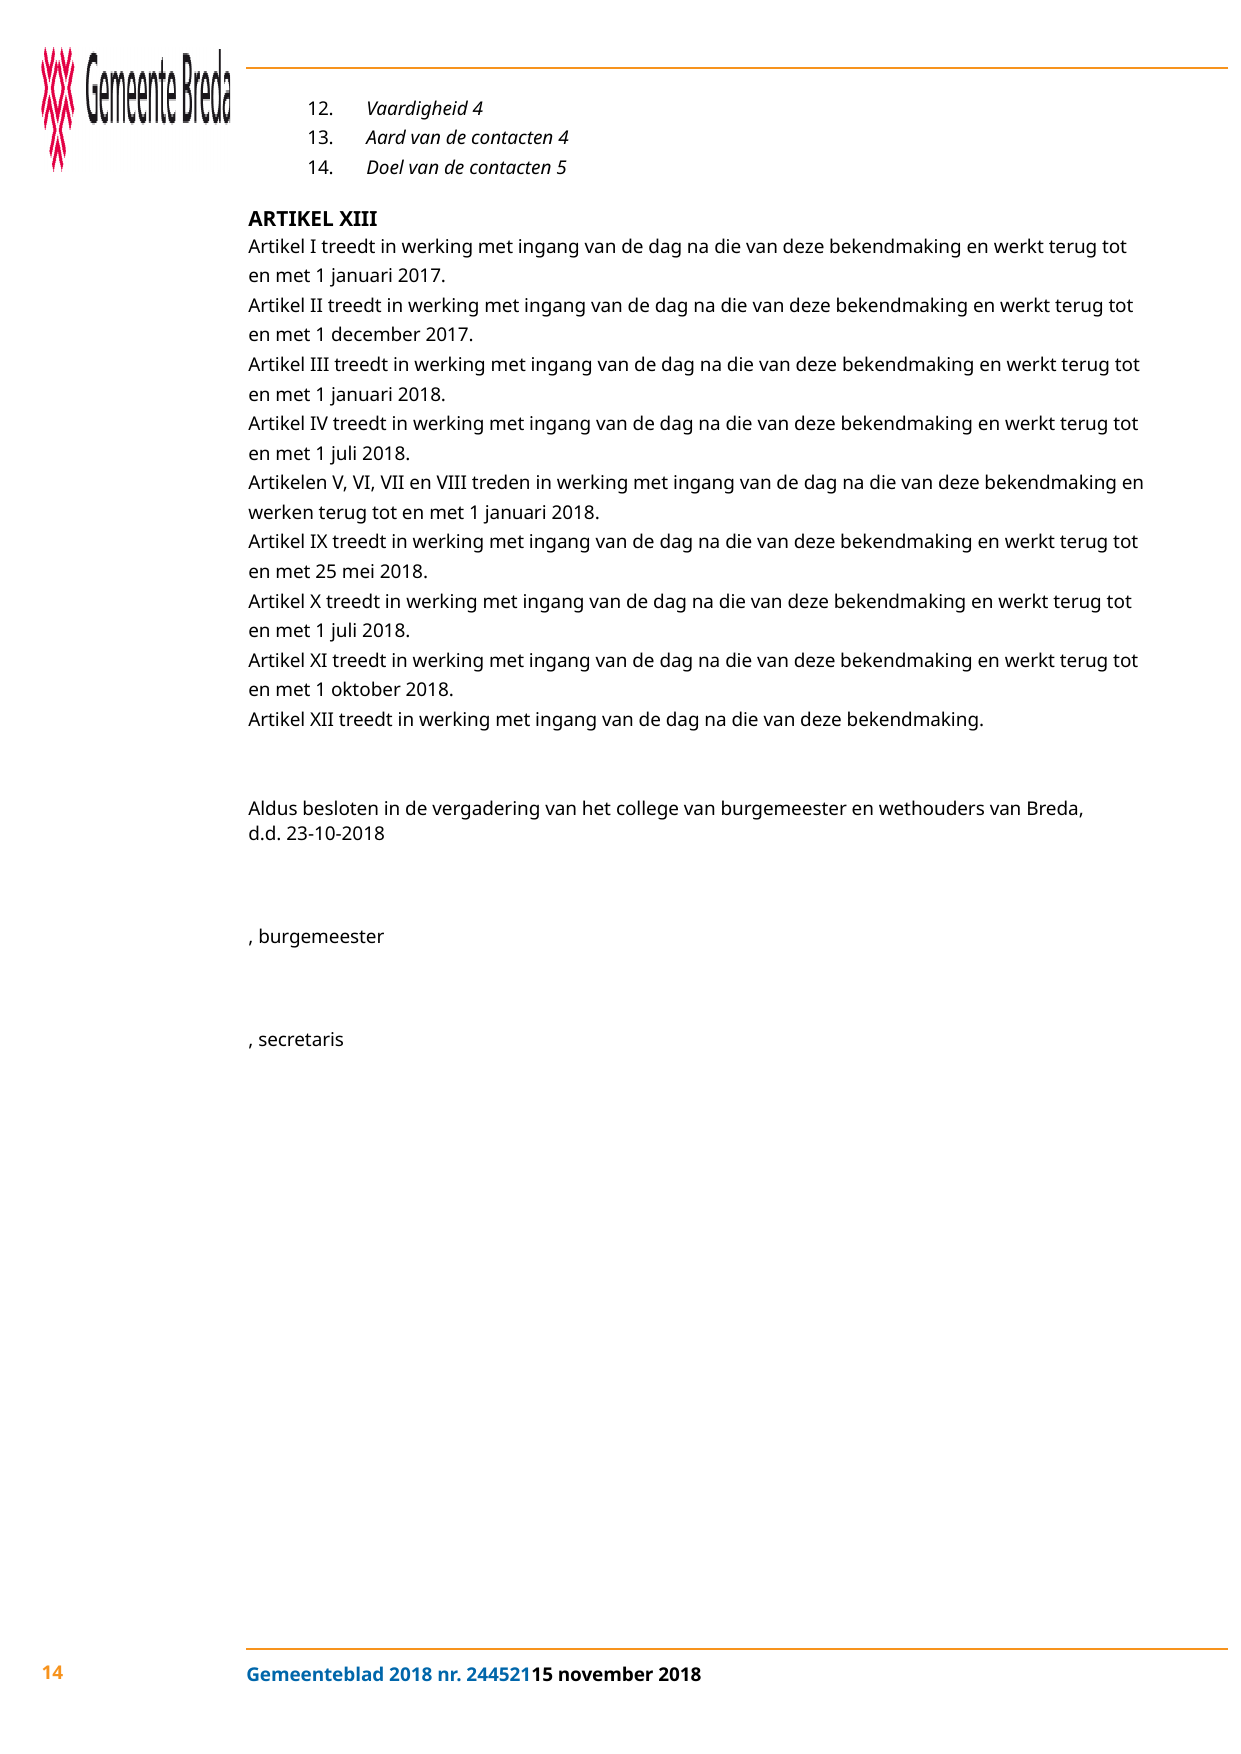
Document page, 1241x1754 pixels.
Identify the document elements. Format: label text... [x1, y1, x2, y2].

text Aldus besloten in de vergadering van het college van burgemeester en wethouders van Breda, [248, 795, 1152, 821]
text d.d. 23-10-2018 [248, 821, 1152, 846]
text Artikel IV treedt in werking met ingang van de dag na die van deze bekendmaking en werkt terug tot en met 1 juli 2018. [248, 410, 1152, 466]
text Artikelen V, VI, VII en VIII treden in werking met ingang van de dag na die van deze bekendmaking en werken terug tot en met 1 januari 2018. [248, 469, 1152, 525]
list Aard van de contacten 4 [307, 124, 1152, 150]
text Artikel XI treedt in werking met ingang van de dag na die van deze bekendmaking en werkt terug tot en met 1 oktober 2018. [248, 647, 1152, 702]
list Doel van de contacten 5 [307, 154, 1152, 180]
picture [41, 47, 231, 172]
text Artikel X treedt in werking met ingang van de dag na die van deze bekendmaking en werkt terug tot en met 1 juli 2018. [248, 588, 1152, 643]
text Artikel I treedt in werking met ingang van de dag na die van deze bekendmaking en werkt terug tot en met 1 januari 2017. [248, 233, 1152, 288]
text Artikel XII treedt in werking met ingang van de dag na die van deze bekendmaking. [248, 706, 1152, 732]
text ARTIKEL XIII [248, 204, 1152, 233]
text Artikel IX treedt in werking met ingang van de dag na die van deze bekendmaking en werkt terug tot en met 25 mei 2018. [248, 529, 1152, 584]
text , secretaris [248, 1026, 1152, 1052]
list Vaardigheid 4 [307, 95, 1152, 121]
text Artikel III treedt in werking met ingang van de dag na die van deze bekendmaking en werkt terug tot en met 1 januari 2018. [248, 351, 1152, 406]
text , burgemeester [248, 923, 1152, 949]
text Artikel II treedt in werking met ingang van de dag na die van deze bekendmaking en werkt terug tot en met 1 december 2017. [248, 292, 1152, 347]
